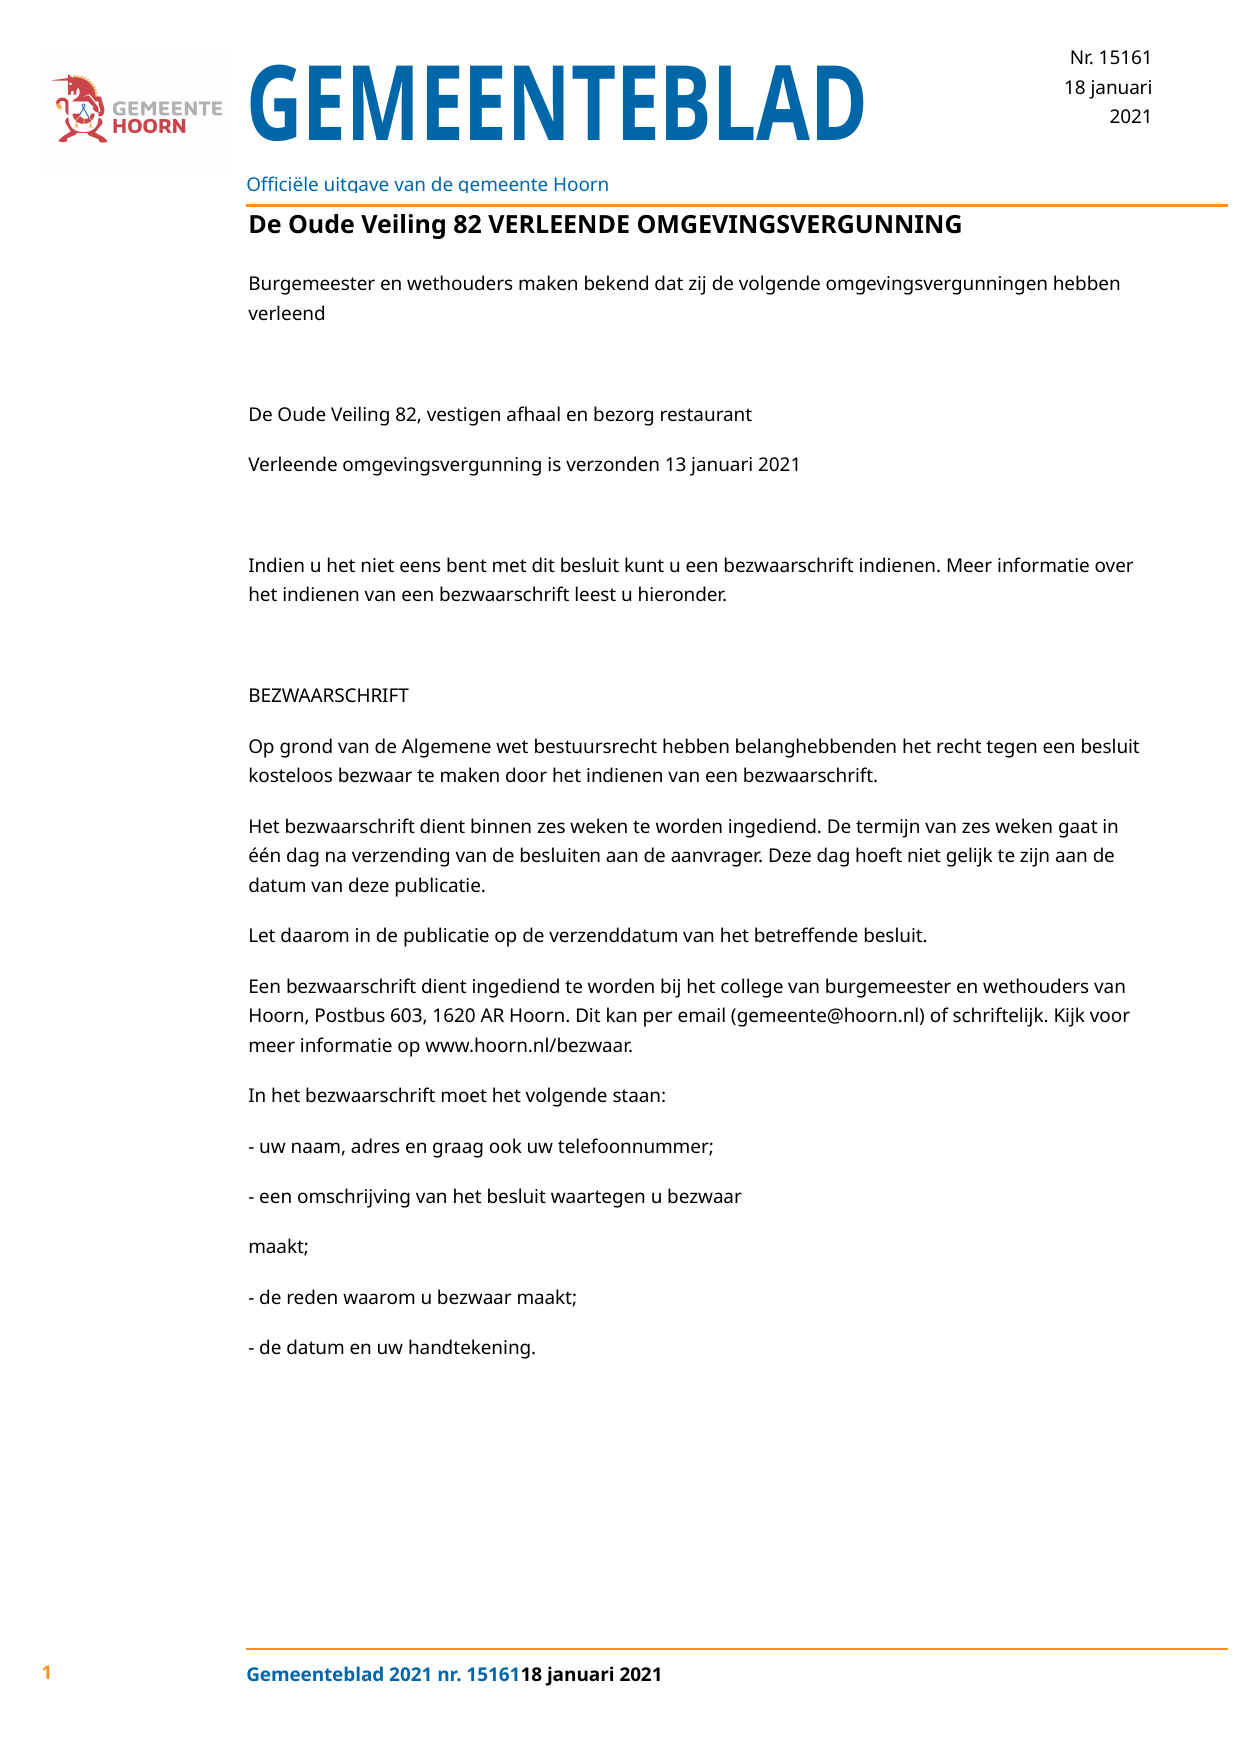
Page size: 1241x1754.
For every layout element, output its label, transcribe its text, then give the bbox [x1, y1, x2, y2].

text De Oude Veiling 82, vestigen afhaal en bezorg restaurant [248, 401, 1152, 426]
picture [41, 47, 231, 172]
text Een bezwaarschrift dient ingediend te worden bij het college van burgemeester en wethouders van Hoorn, Postbus 603, 1620 AR Hoorn. Dit kan per email (gemeente@hoorn.nl) of schriftelijk. Kijk voor meer informatie op www.hoorn.nl/bezwaar. [248, 973, 1152, 1058]
text In het bezwaarschrift moet het volgende staan: [248, 1082, 1152, 1108]
text - een omschrijving van het besluit waartegen u bezwaar [248, 1183, 1152, 1209]
text - de reden waarom u bezwaar maakt; [248, 1284, 1152, 1310]
text Burgemeester en wethouders maken bekend dat zij de volgende omgevingsvergunningen hebben verleend [248, 270, 1152, 326]
text maakt; [248, 1234, 1152, 1259]
text Let daarom in de publicatie op de verzenddatum van het betreffende besluit. [248, 922, 1152, 948]
text - de datum en uw handtekening. [248, 1334, 1152, 1360]
text Indien u het niet eens bent met dit besluit kunt u een bezwaarschrift indienen. Meer informatie over het indienen van een bezwaarschrift leest u hieronder. [248, 552, 1152, 607]
text Op grond van de Algemene wet bestuursrecht hebben belanghebbenden het recht tegen een besluit kosteloos bezwaar te maken door het indienen van een bezwaarschrift. [248, 733, 1152, 788]
text - uw naam, adres en graag ook uw telefoonnummer; [248, 1133, 1152, 1158]
text BEZWAARSCHRIFT [248, 682, 1152, 708]
text Verleende omgevingsvergunning is verzonden 13 januari 2021 [248, 451, 1152, 477]
text Het bezwaarschrift dient binnen zes weken te worden ingediend. De termijn van zes weken gaat in één dag na verzending van de besluiten aan de aanvrager. Deze dag hoeft niet gelijk te zijn aan de datum van deze publicatie. [248, 813, 1152, 898]
text De Oude Veiling 82 VERLEENDE OMGEVINGSVERGUNNING [248, 207, 1152, 241]
